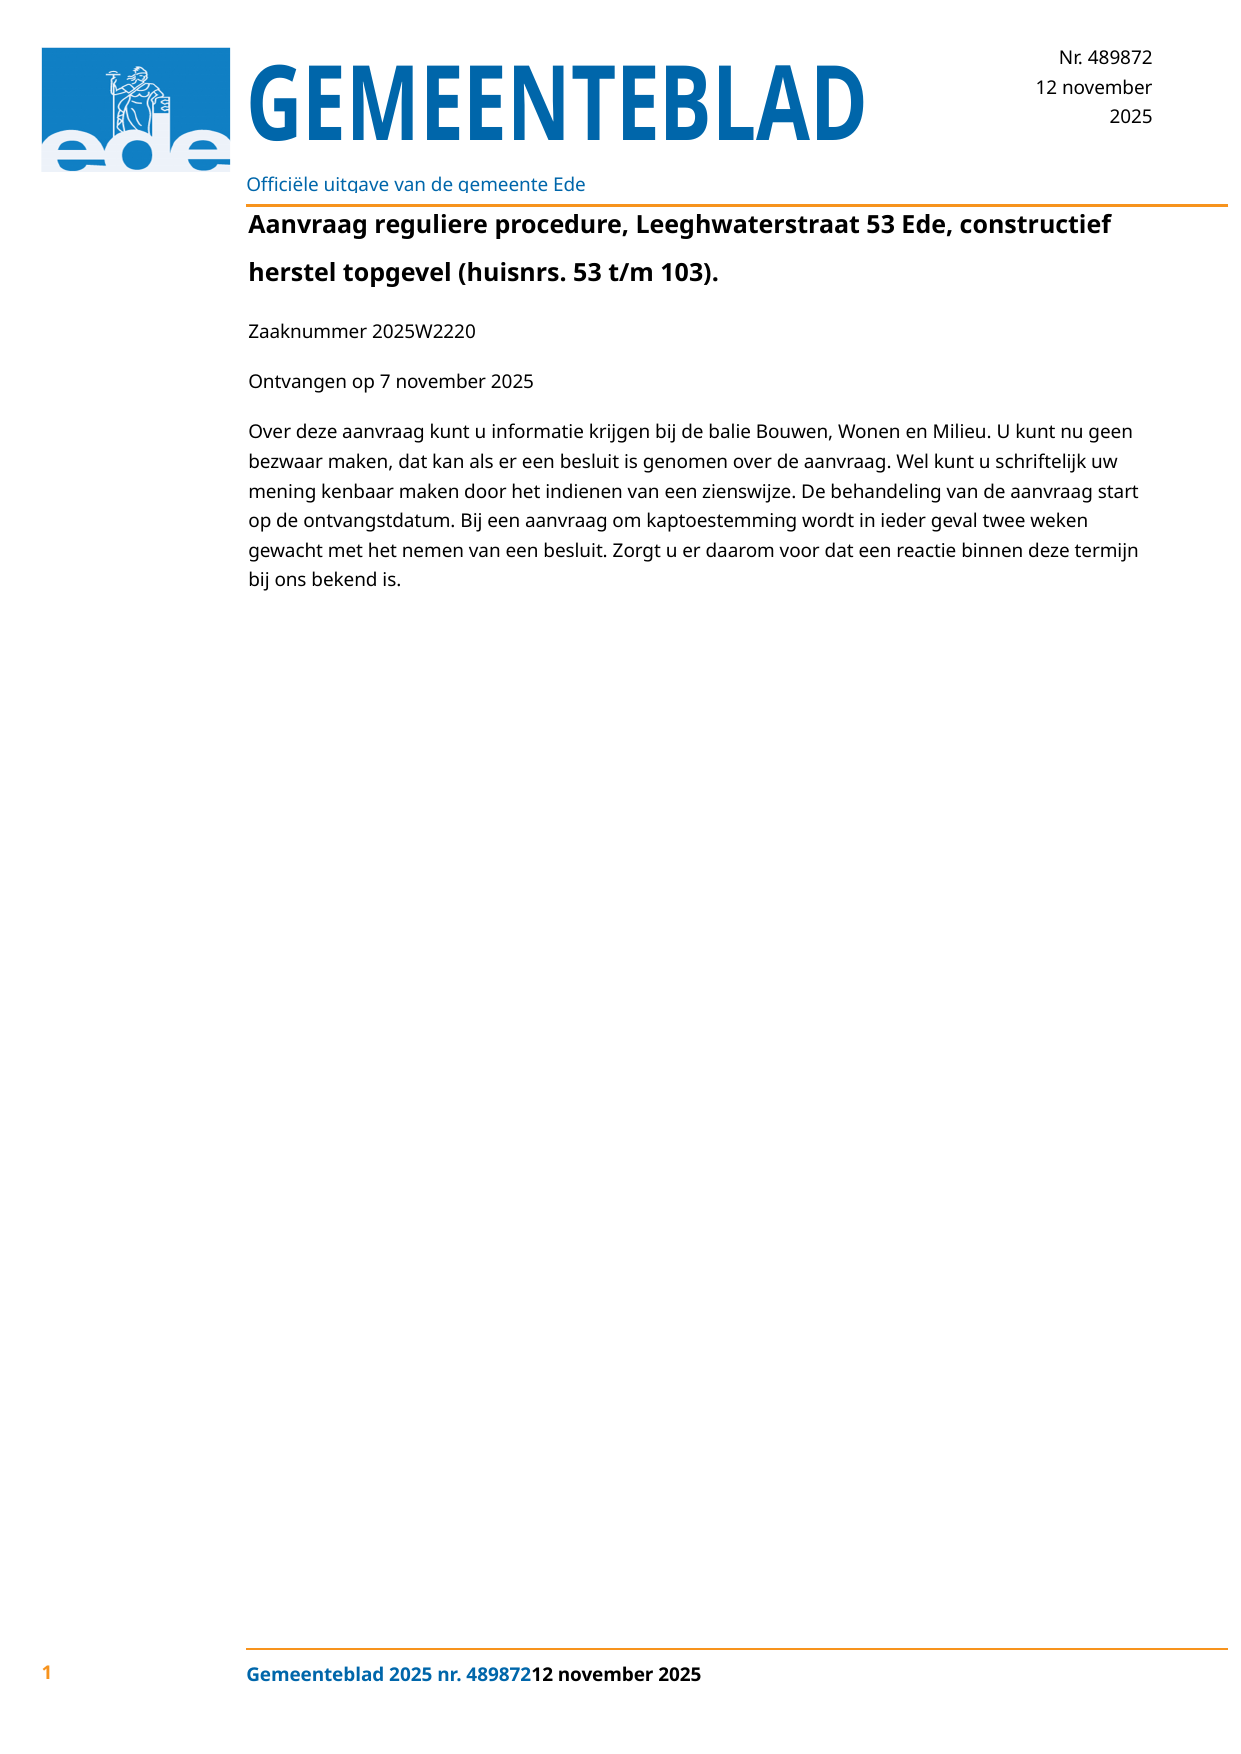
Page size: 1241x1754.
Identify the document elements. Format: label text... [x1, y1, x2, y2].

text Aanvraag reguliere procedure, Leeghwaterstraat 53 Ede, constructief herstel topgevel (huisnrs. 53 t/m 103). [248, 207, 1152, 288]
text Ontvangen op 7 november 2025 [248, 368, 1152, 394]
picture [41, 47, 231, 172]
text Over deze aanvraag kunt u informatie krijgen bij de balie Bouwen, Wonen en Milieu. U kunt nu geen bezwaar maken, dat kan als er een besluit is genomen over de aanvraag. Wel kunt u schriftelijk uw mening kenbaar maken door het indienen van een zienswijze. De behandeling van de aanvraag start op de ontvangstdatum. Bij een aanvraag om kaptoestemming wordt in ieder geval twee weken gewacht met het nemen van een besluit. Zorgt u er daarom voor dat een reactie binnen deze termijn bij ons bekend is. [248, 419, 1152, 592]
text Zaaknummer 2025W2220 [248, 318, 1152, 344]
